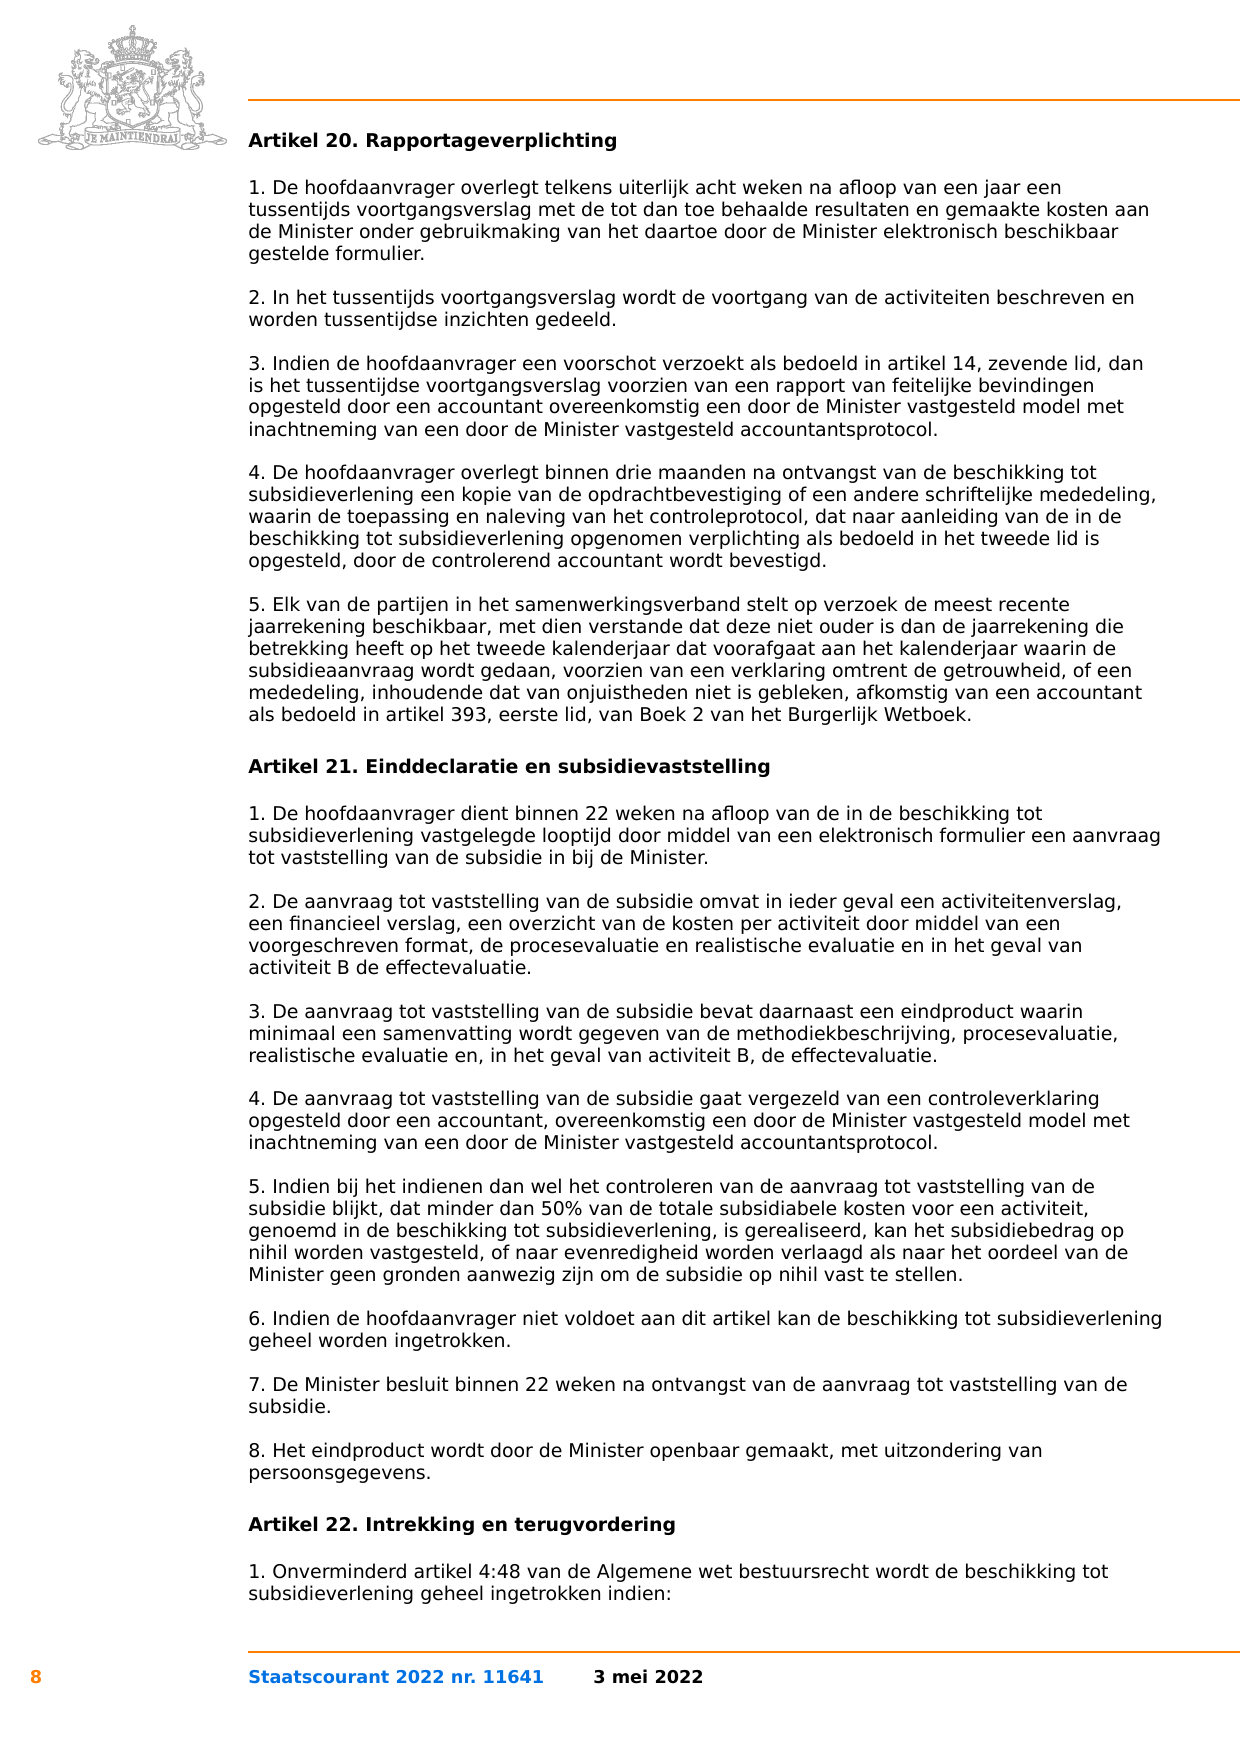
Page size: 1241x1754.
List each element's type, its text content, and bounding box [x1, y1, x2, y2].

subtitle Artikel 22. Intrekking en terugvordering [248, 1513, 1163, 1536]
text 2. In het tussentijds voortgangsverslag wordt de voortgang van de activiteiten beschreven en worden tussentijdse inzichten gedeeld. [248, 287, 1163, 331]
text 1. De hoofdaanvrager overlegt telkens uiterlijk acht weken na afloop van een jaar een tussentijds voortgangsverslag met de tot dan toe behaalde resultaten en gemaakte kosten aan de Minister onder gebruikmaking van het daartoe door de Minister elektronisch beschikbaar gestelde formulier. [248, 177, 1163, 265]
text 4. De aanvraag tot vaststelling van de subsidie gaat vergezeld van een controleverklaring opgesteld door een accountant, overeenkomstig een door de Minister vastgesteld model met inachtneming van een door de Minister vastgesteld accountantsprotocol. [248, 1088, 1163, 1154]
text 3. Indien de hoofdaanvrager een voorschot verzoekt als bedoeld in artikel 14, zevende lid, dan is het tussentijdse voortgangsverslag voorzien van een rapport van feitelijke bevindingen opgesteld door een accountant overeenkomstig een door de Minister vastgesteld model met inachtneming van een door de Minister vastgesteld accountantsprotocol. [248, 352, 1163, 440]
text 6. Indien de hoofdaanvrager niet voldoet aan dit artikel kan de beschikking tot subsidieverlening geheel worden ingetrokken. [248, 1308, 1163, 1352]
text 8. Het eindproduct wordt door de Minister openbaar gemaakt, met uitzondering van persoonsgegevens. [248, 1439, 1163, 1483]
text 7. De Minister besluit binnen 22 weken na ontvangst van de aanvraag tot vaststelling van de subsidie. [248, 1374, 1163, 1418]
text 5. Elk van de partijen in het samenwerkingsverband stelt op verzoek de meest recente jaarrekening beschikbaar, met dien verstande dat deze niet ouder is dan de jaarrekening die betrekking heeft op het tweede kalenderjaar dat voorafgaat aan het kalenderjaar waarin de subsidieaanvraag wordt gedaan, voorzien van een verklaring omtrent de getrouwheid, of een mededeling, inhoudende dat van onjuistheden niet is gebleken, afkomstig van een accountant als bedoeld in artikel 393, eerste lid, van Boek 2 van het Burgerlijk Wetboek. [248, 594, 1163, 726]
text 5. Indien bij het indienen dan wel het controleren van de aanvraag tot vaststelling van de subsidie blijkt, dat minder dan 50% van de totale subsidiabele kosten voor een activiteit, genoemd in de beschikking tot subsidieverlening, is gerealiseerd, kan het subsidiebedrag op nihil worden vastgesteld, of naar evenredigheid worden verlaagd als naar het oordeel van de Minister geen gronden aanwezig zijn om de subsidie op nihil vast te stellen. [248, 1176, 1163, 1286]
text 2. De aanvraag tot vaststelling van de subsidie omvat in ieder geval een activiteitenverslag, een financieel verslag, een overzicht van de kosten per activiteit door middel van een voorgeschreven format, de procesevaluatie en realistische evaluatie en in het geval van activiteit B de effectevaluatie. [248, 891, 1163, 979]
text 1. De hoofdaanvrager dient binnen 22 weken na afloop van de in de beschikking tot subsidieverlening vastgelegde looptijd door middel van een elektronisch formulier een aanvraag tot vaststelling van de subsidie in bij de Minister. [248, 803, 1163, 869]
text 3. De aanvraag tot vaststelling van de subsidie bevat daarnaast een eindproduct waarin minimaal een samenvatting wordt gegeven van de methodiekbeschrijving, procesevaluatie, realistische evaluatie en, in het geval van activiteit B, de effectevaluatie. [248, 1001, 1163, 1066]
subtitle Artikel 21. Einddeclaratie en subsidievaststelling [248, 756, 1163, 778]
text 4. De hoofdaanvrager overlegt binnen drie maanden na ontvangst van de beschikking tot subsidieverlening een kopie van de opdrachtbevestiging of een andere schriftelijke mededeling, waarin de toepassing en naleving van het controleprotocol, dat naar aanleiding van de in de beschikking tot subsidieverlening opgenomen verplichting als bedoeld in het tweede lid is opgesteld, door de controlerend accountant wordt bevestigd. [248, 462, 1163, 572]
text 1. Onverminderd artikel 4:48 van de Algemene wet bestuursrecht wordt de beschikking tot subsidieverlening geheel ingetrokken indien: [248, 1561, 1163, 1604]
subtitle Artikel 20. Rapportageverplichting [248, 130, 1163, 152]
picture [38, 25, 227, 150]
